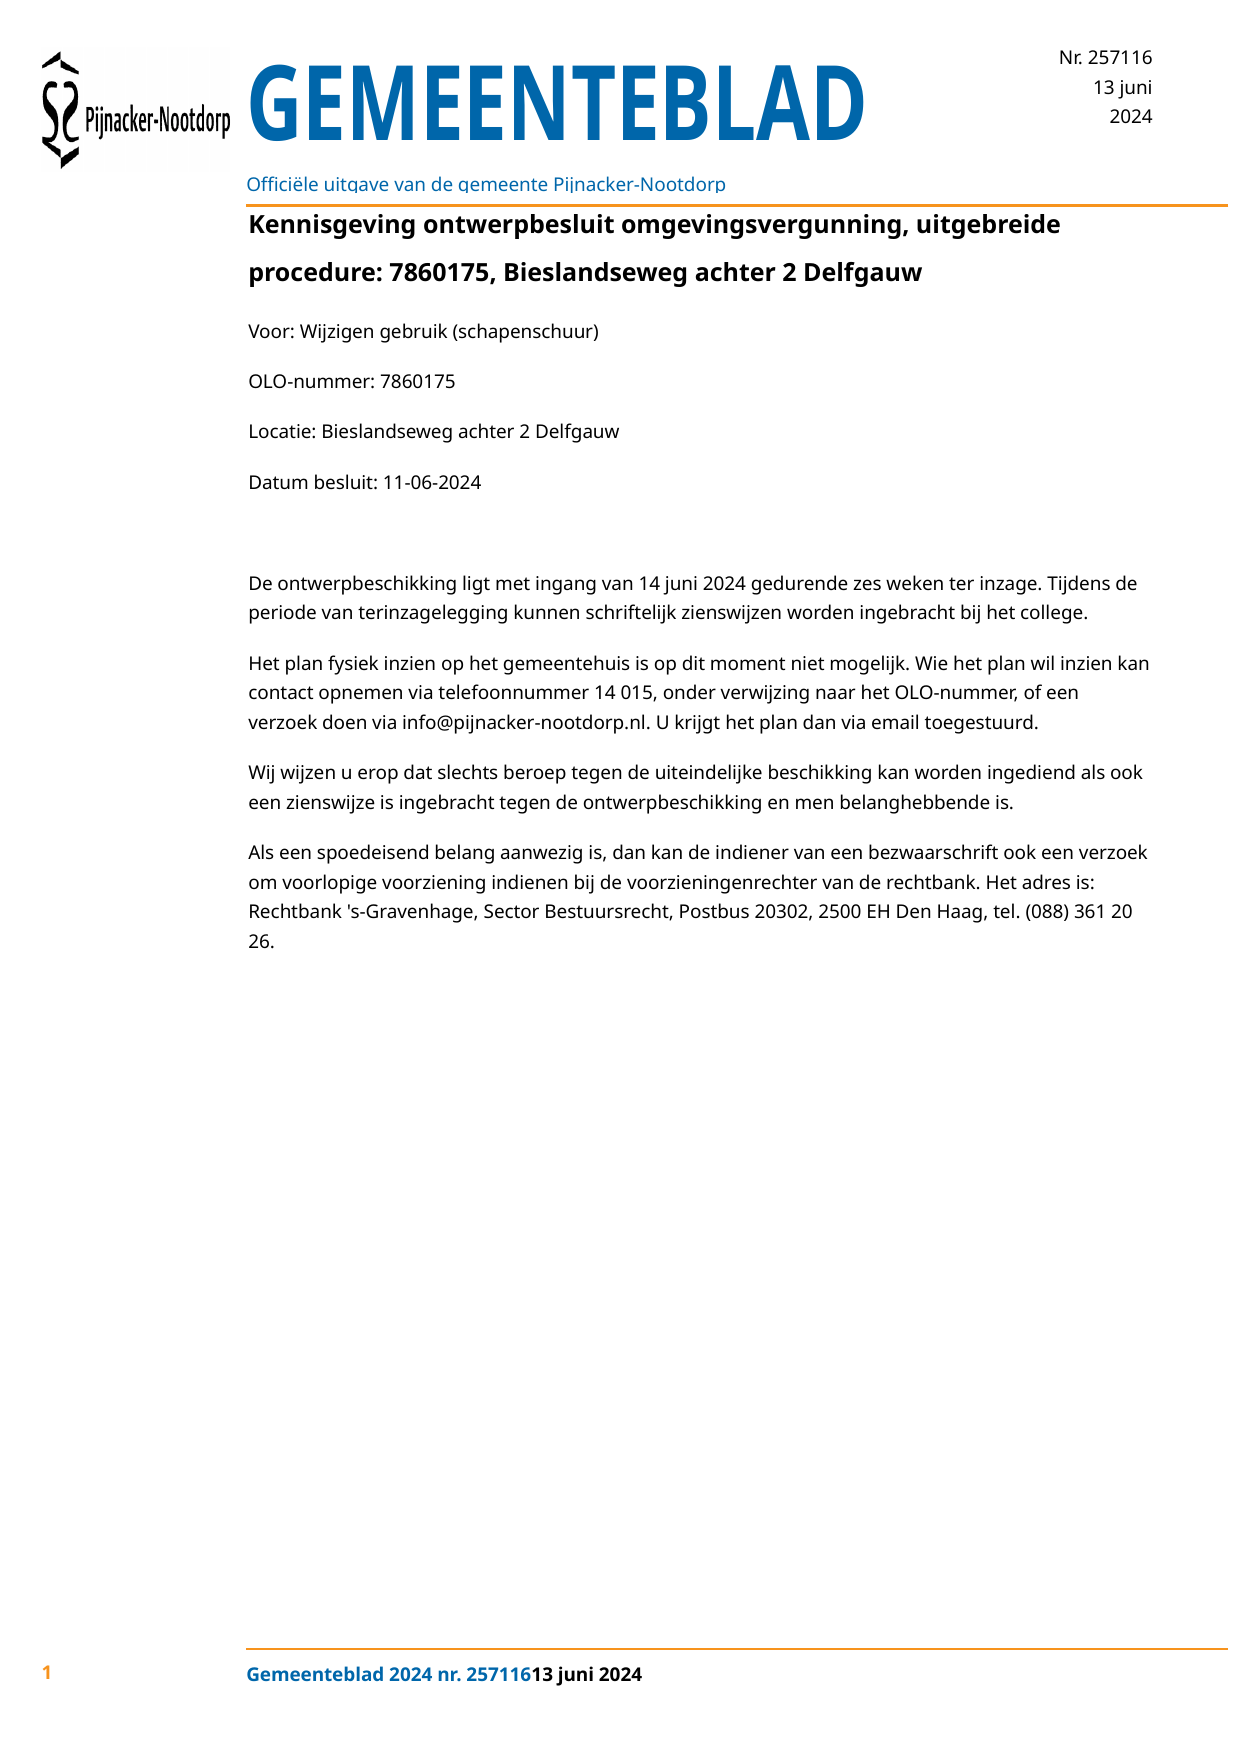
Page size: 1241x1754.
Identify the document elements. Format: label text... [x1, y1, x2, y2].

text Datum besluit: 11-06-2024 [248, 469, 1152, 495]
picture [41, 47, 231, 172]
text Locatie: Bieslandseweg achter 2 Delfgauw [248, 419, 1152, 444]
text Het plan fysiek inzien op het gemeentehuis is op dit moment niet mogelijk. Wie het plan wil inzien kan contact opnemen via telefoonnummer 14 015, onder verwijzing naar het OLO-nummer, of een verzoek doen via info@pijnacker-nootdorp.nl. U krijgt het plan dan via email toegestuurd. [248, 650, 1152, 735]
text Als een spoedeisend belang aanwezig is, dan kan de indiener van een bezwaarschrift ook een verzoek om voorlopige voorziening indienen bij de voorzieningenrechter van de rechtbank. Het adres is: Rechtbank 's-Gravenhage, Sector Bestuursrecht, Postbus 20302, 2500 EH Den Haag, tel. (088) 361 20 26. [248, 839, 1152, 954]
text Wij wijzen u erop dat slechts beroep tegen de uiteindelijke beschikking kan worden ingediend als ook een zienswijze is ingebracht tegen de ontwerpbeschikking en men belanghebbende is. [248, 759, 1152, 815]
text Voor: Wijzigen gebruik (schapenschuur) [248, 318, 1152, 344]
text Kennisgeving ontwerpbesluit omgevingsvergunning, uitgebreide procedure: 7860175, Bieslandseweg achter 2 Delfgauw [248, 207, 1152, 288]
text OLO-nummer: 7860175 [248, 368, 1152, 394]
text De ontwerpbeschikking ligt met ingang van 14 juni 2024 gedurende zes weken ter inzage. Tijdens de periode van terinzagelegging kunnen schriftelijk zienswijzen worden ingebracht bij het college. [248, 570, 1152, 625]
